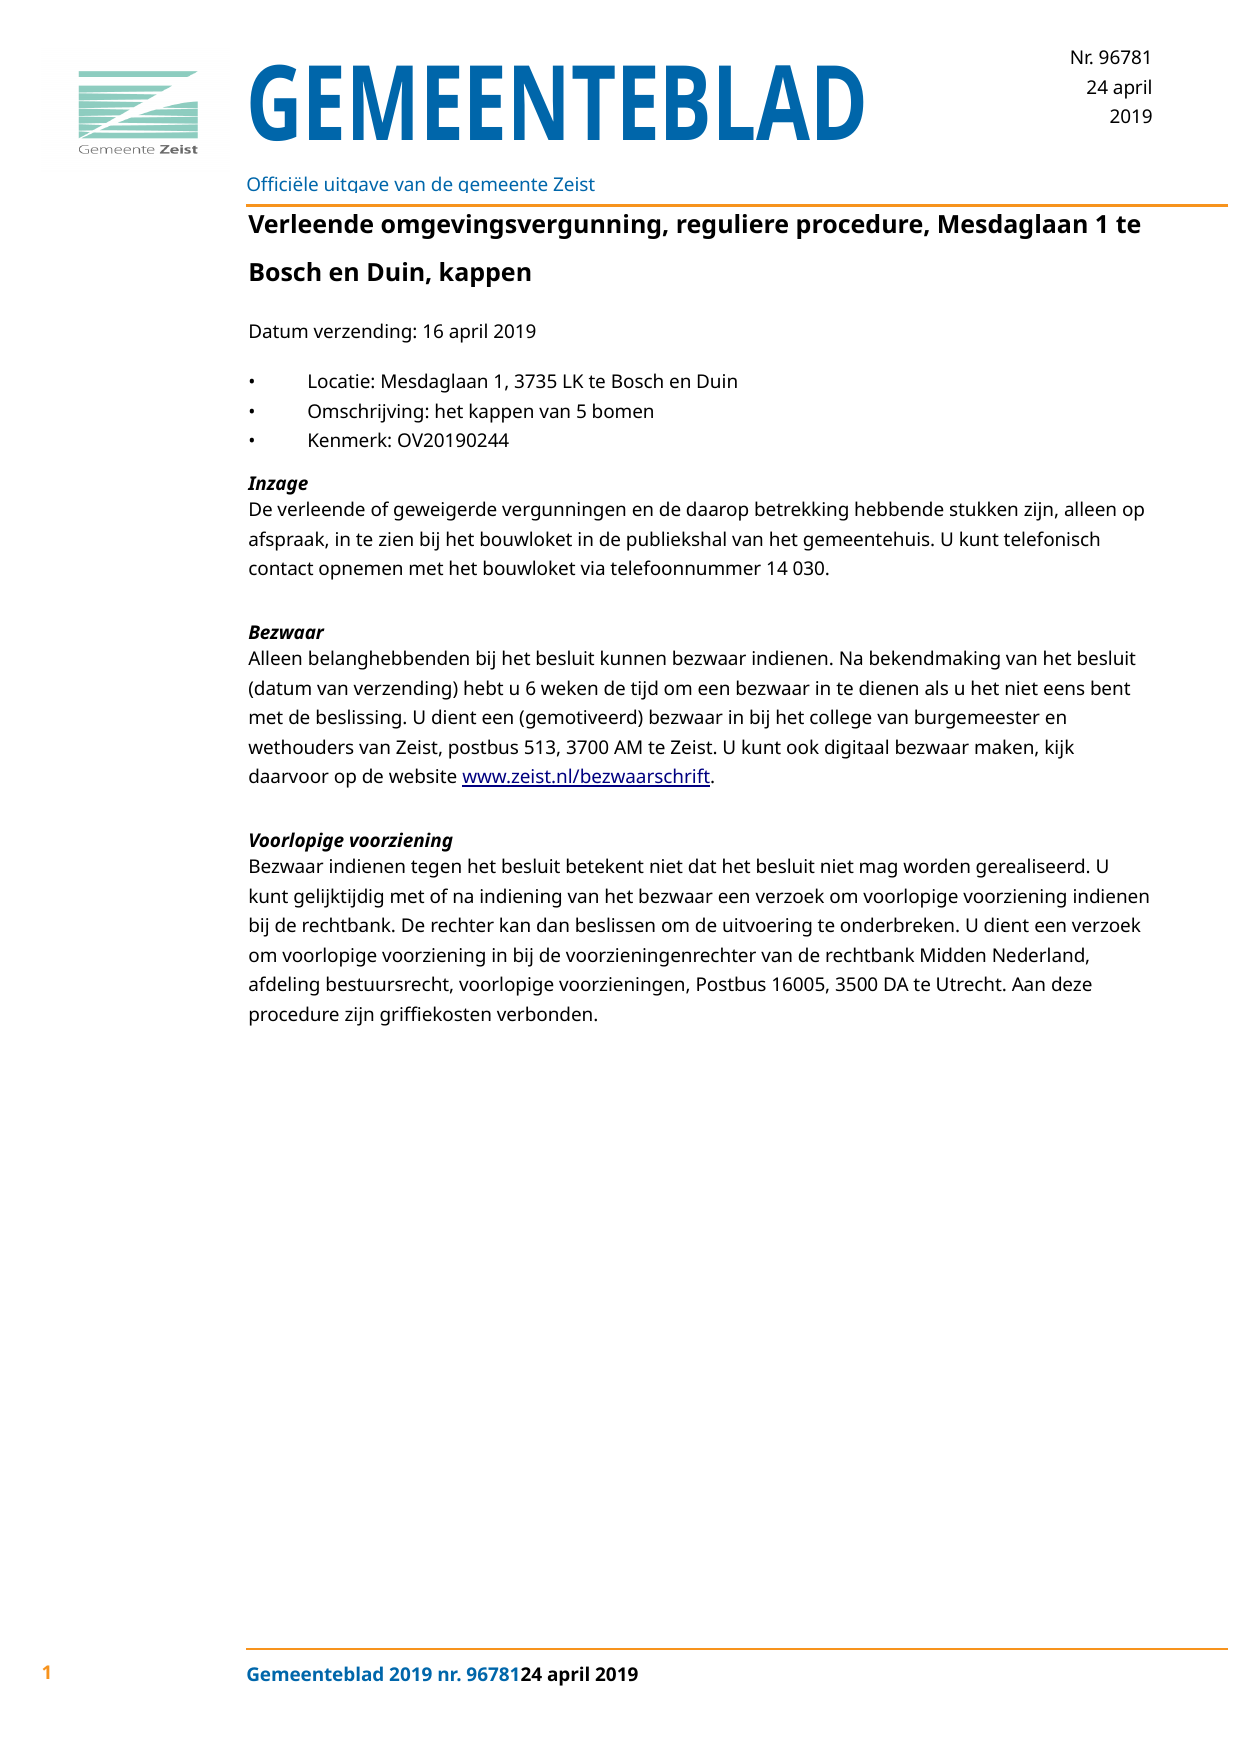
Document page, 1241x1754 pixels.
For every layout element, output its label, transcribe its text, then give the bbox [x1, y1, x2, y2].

list Kenmerk: OV20190244 [248, 427, 1152, 453]
text Alleen belanghebbenden bij het besluit kunnen bezwaar indienen. Na bekendmaking van het besluit (datum van verzending) hebt u 6 weken de tijd om een bezwaar in te dienen als u het niet eens bent met de beslissing. U dient een (gemotiveerd) bezwaar in bij het college van burgemeester en wethouders van Zeist, postbus 513, 3700 AM te Zeist. U kunt ook digitaal bezwaar maken, kijk daarvoor op de website www.zeist.nl/bezwaarschrift. [248, 645, 1152, 789]
text Bezwaar indienen tegen het besluit betekent niet dat het besluit niet mag worden gerealiseerd. U kunt gelijktijdig met of na indiening van het bezwaar een verzoek om voorlopige voorziening indienen bij de rechtbank. De rechter kan dan beslissen om de uitvoering te onderbreken. U dient een verzoek om voorlopige voorziening in bij de voorzieningenrechter van de rechtbank Midden Nederland, afdeling bestuursrecht, voorlopige voorzieningen, Postbus 16005, 3500 DA te Utrecht. Aan deze procedure zijn griffiekosten verbonden. [248, 853, 1152, 1027]
text Voorlopige voorziening [248, 827, 1152, 853]
text Inzage [248, 471, 1152, 496]
picture [41, 47, 231, 172]
text De verleende of geweigerde vergunningen en de daarop betrekking hebbende stukken zijn, alleen op afspraak, in te zien bij het bouwloket in de publiekshal van het gemeentehuis. U kunt telefonisch contact opnemen met het bouwloket via telefoonnummer 14 030. [248, 496, 1152, 581]
text Datum verzending: 16 april 2019 [248, 318, 1152, 344]
text Verleende omgevingsvergunning, reguliere procedure, Mesdaglaan 1 te Bosch en Duin, kappen [248, 207, 1152, 288]
text Bezwaar [248, 619, 1152, 645]
list Locatie: Mesdaglaan 1, 3735 LK te Bosch en Duin [248, 368, 1152, 394]
list Omschrijving: het kappen van 5 bomen [248, 398, 1152, 424]
